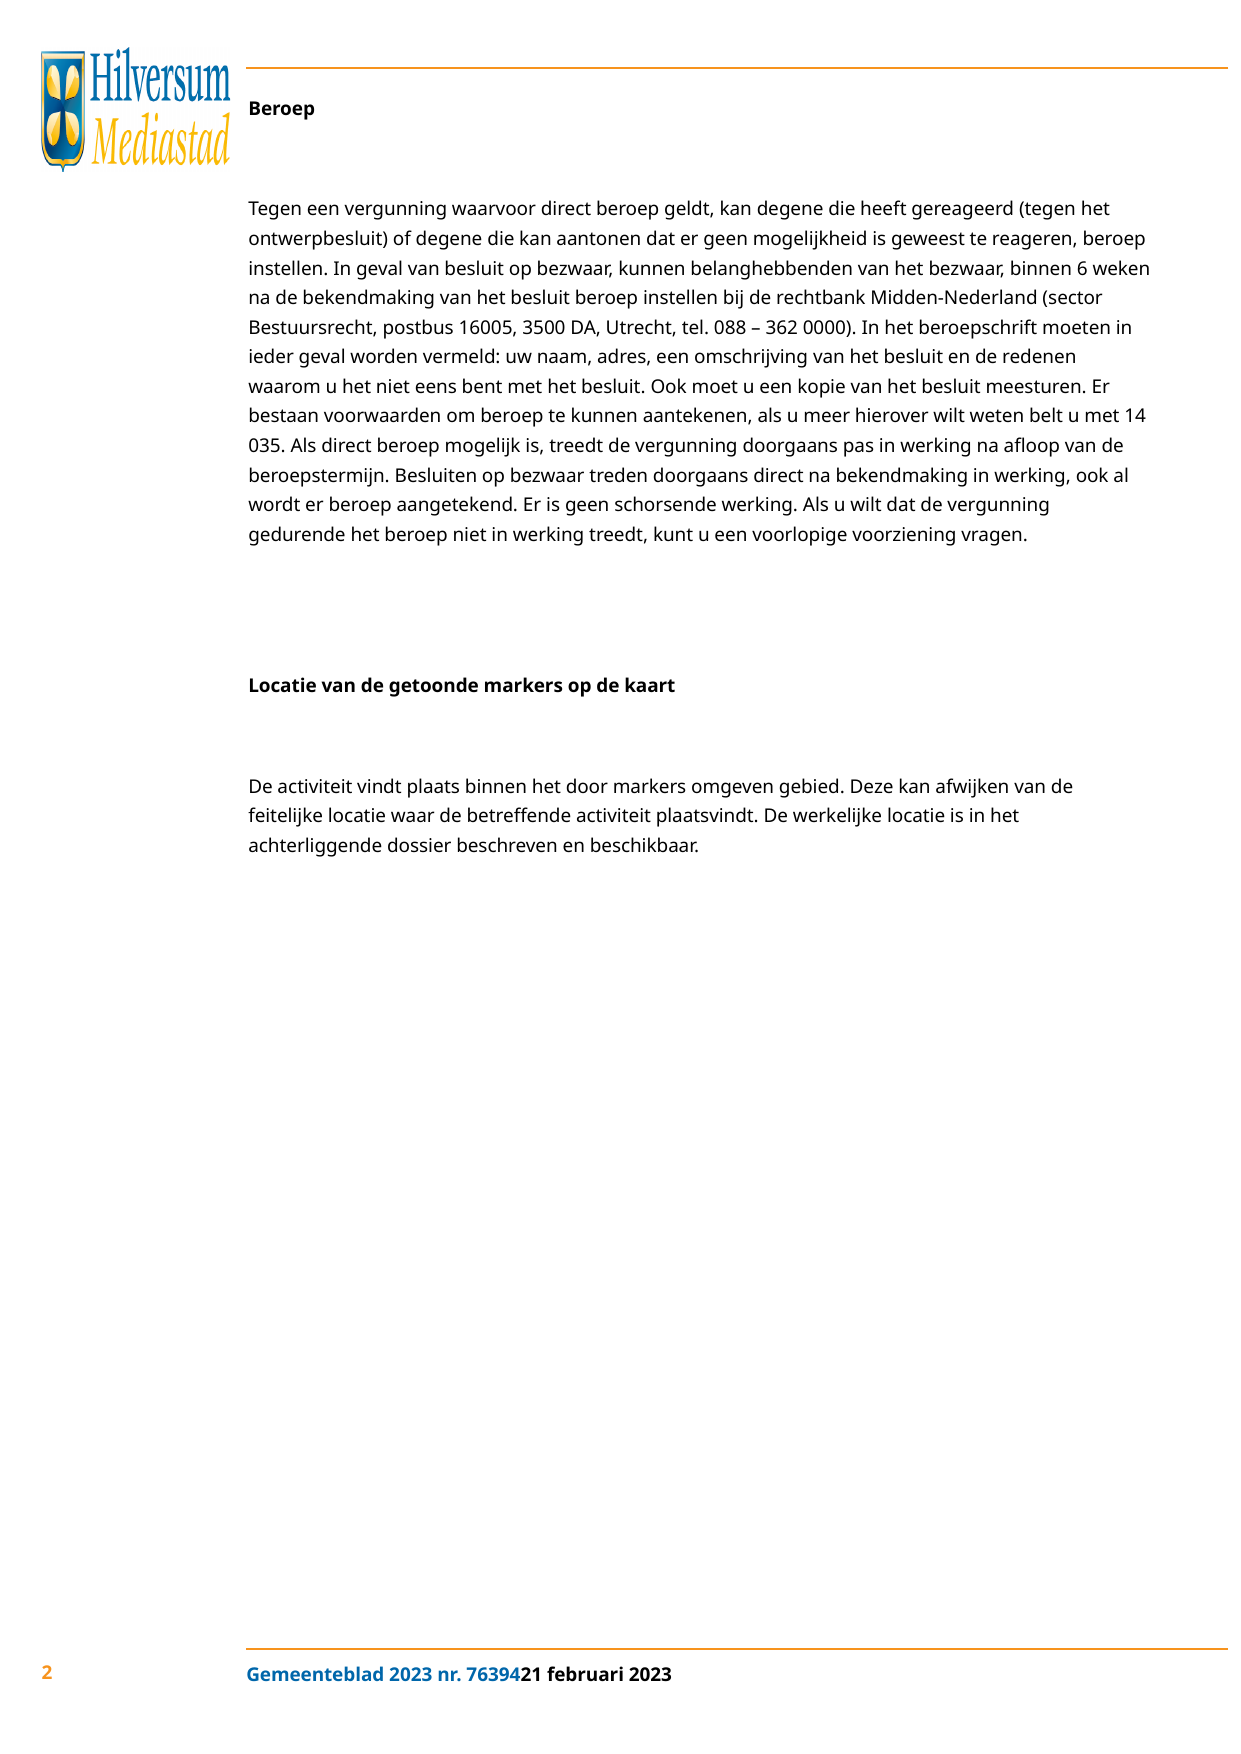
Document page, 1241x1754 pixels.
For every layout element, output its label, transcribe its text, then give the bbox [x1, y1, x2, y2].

text De activiteit vindt plaats binnen het door markers omgeven gebied. Deze kan afwijken van de feitelijke locatie waar de betreffende activiteit plaatsvindt. De werkelijke locatie is in het achterliggende dossier beschreven en beschikbaar. [248, 773, 1152, 858]
text Beroep [248, 95, 1152, 121]
picture [41, 47, 231, 172]
text Locatie van de getoonde markers op de kaart [248, 672, 1152, 698]
text Tegen een vergunning waarvoor direct beroep geldt, kan degene die heeft gereageerd (tegen het ontwerpbesluit) of degene die kan aantonen dat er geen mogelijkheid is geweest te reageren, beroep instellen. In geval van besluit op bezwaar, kunnen belanghebbenden van het bezwaar, binnen 6 weken na de bekendmaking van het besluit beroep instellen bij de rechtbank Midden-Nederland (sector Bestuursrecht, postbus 16005, 3500 DA, Utrecht, tel. 088 – 362 0000). In het beroepschrift moeten in ieder geval worden vermeld: uw naam, adres, een omschrijving van het besluit en de redenen waarom u het niet eens bent met het besluit. Ook moet u een kopie van het besluit meesturen. Er bestaan voorwaarden om beroep te kunnen aantekenen, als u meer hierover wilt weten belt u met 14 035. Als direct beroep mogelijk is, treedt de vergunning doorgaans pas in werking na afloop van de beroepstermijn. Besluiten op bezwaar treden doorgaans direct na bekendmaking in werking, ook al wordt er beroep aangetekend. Er is geen schorsende werking. Als u wilt dat de vergunning gedurende het beroep niet in werking treedt, kunt u een voorlopige voorziening vragen. [248, 196, 1152, 547]
